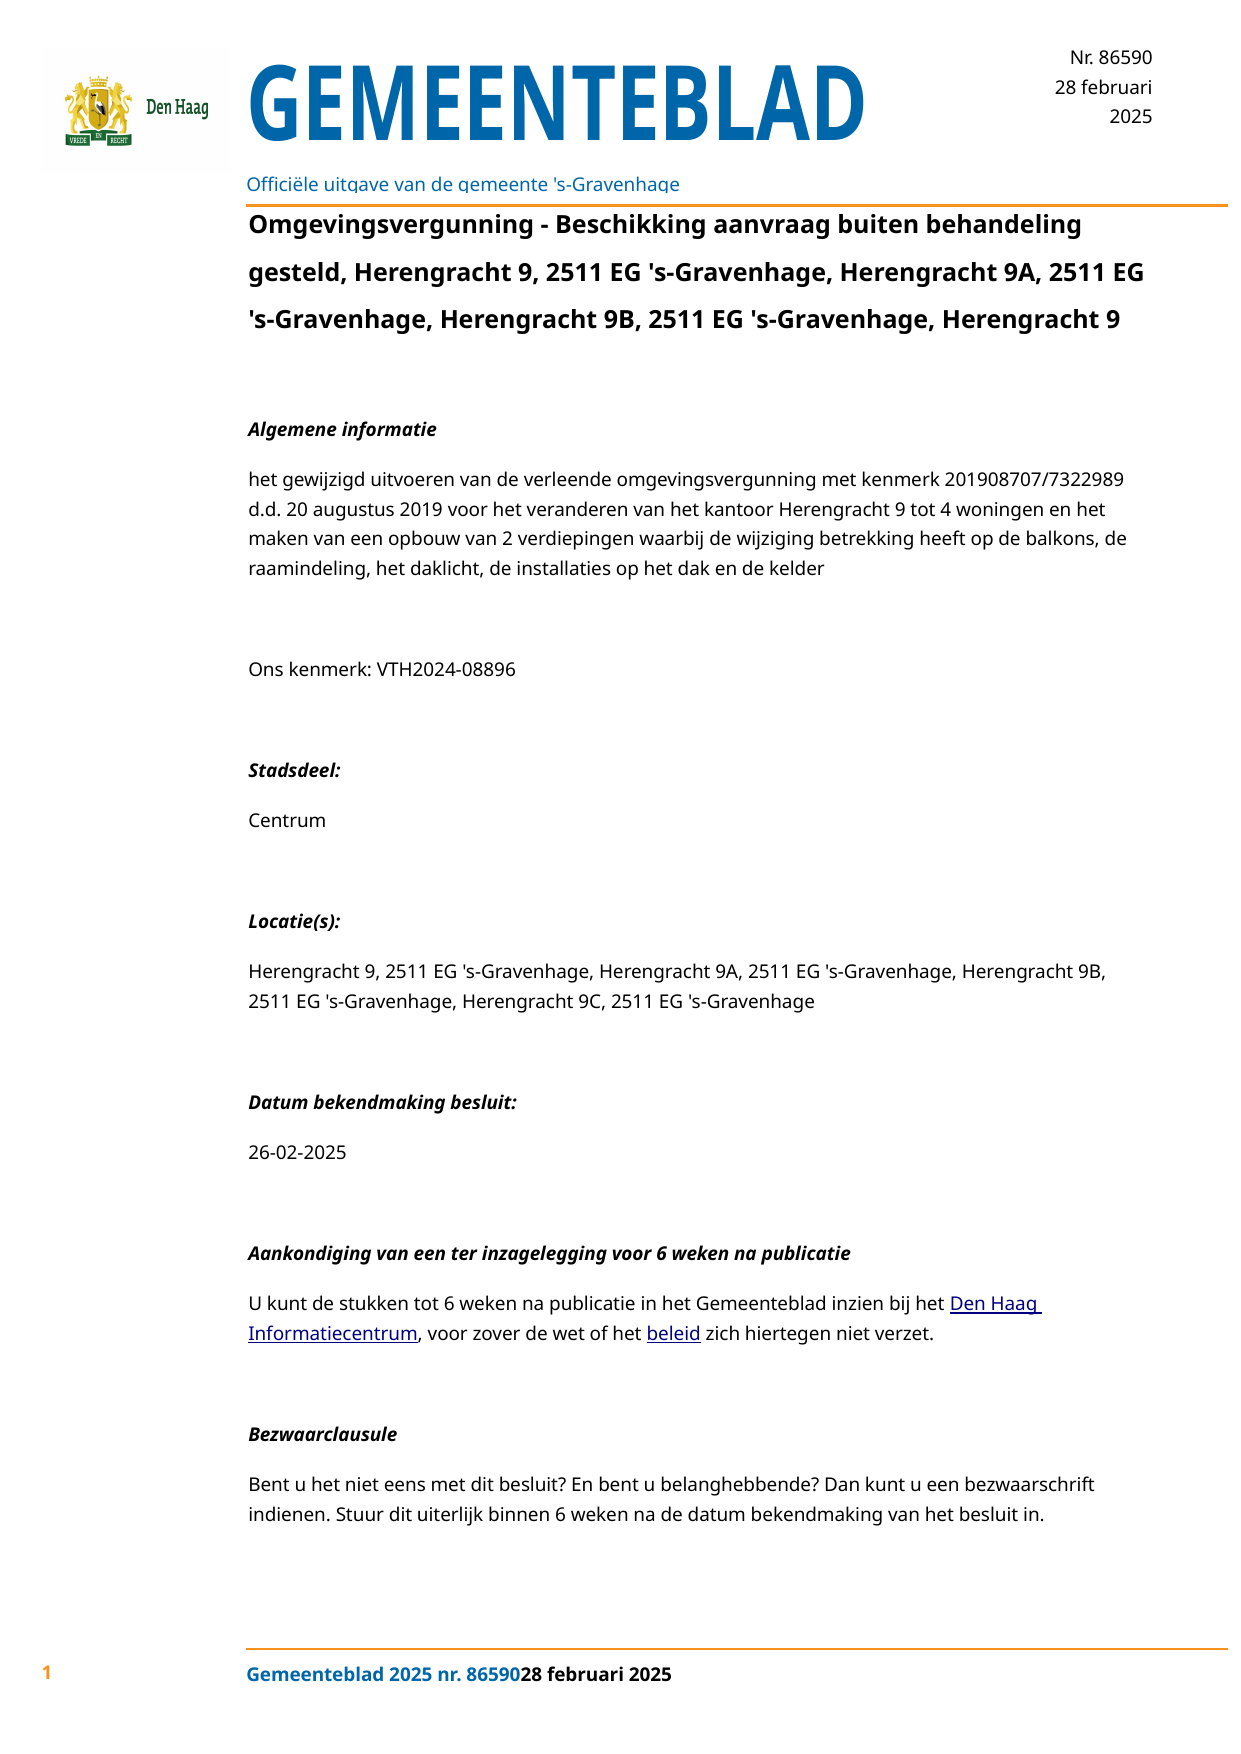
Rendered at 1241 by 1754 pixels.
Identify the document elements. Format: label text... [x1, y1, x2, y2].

text Herengracht 9, 2511 EG 's-Gravenhage, Herengracht 9A, 2511 EG 's-Gravenhage, Herengracht 9B, 2511 EG 's-Gravenhage, Herengracht 9C, 2511 EG 's-Gravenhage [248, 958, 1152, 1014]
text 26-02-2025 [248, 1139, 1152, 1165]
text Centrum [248, 807, 1152, 833]
text Aankondiging van een ter inzagelegging voor 6 weken na publicatie [248, 1240, 1152, 1266]
text Algemene informatie [248, 416, 1152, 442]
text Ons kenmerk: VTH2024-08896 [248, 656, 1152, 682]
text Bezwaarclausule [248, 1421, 1152, 1447]
text Locatie(s): [248, 908, 1152, 934]
text Bent u het niet eens met dit besluit? En bent u belanghebbende? Dan kunt u een bezwaarschrift indienen. Stuur dit uiterlijk binnen 6 weken na de datum bekendmaking van het besluit in. [248, 1471, 1152, 1527]
text Stadsdeel: [248, 757, 1152, 782]
text Omgevingsvergunning - Beschikking aanvraag buiten behandeling gesteld, Herengracht 9, 2511 EG 's-Gravenhage, Herengracht 9A, 2511 EG 's-Gravenhage, Herengracht 9B, 2511 EG 's-Gravenhage, Herengracht 9 [248, 207, 1152, 336]
text U kunt de stukken tot 6 weken na publicatie in het Gemeenteblad inzien bij het Den Haag Informatiecentrum, voor zover de wet of het beleid zich hiertegen niet verzet. [248, 1291, 1152, 1346]
text het gewijzigd uitvoeren van de verleende omgevingsvergunning met kenmerk 201908707/7322989 d.d. 20 augustus 2019 voor het veranderen van het kantoor Herengracht 9 tot 4 woningen en het maken van een opbouw van 2 verdiepingen waarbij de wijziging betrekking heeft op de balkons, de raamindeling, het daklicht, de installaties op het dak en de kelder [248, 466, 1152, 581]
picture [41, 47, 231, 172]
text Datum bekendmaking besluit: [248, 1089, 1152, 1114]
